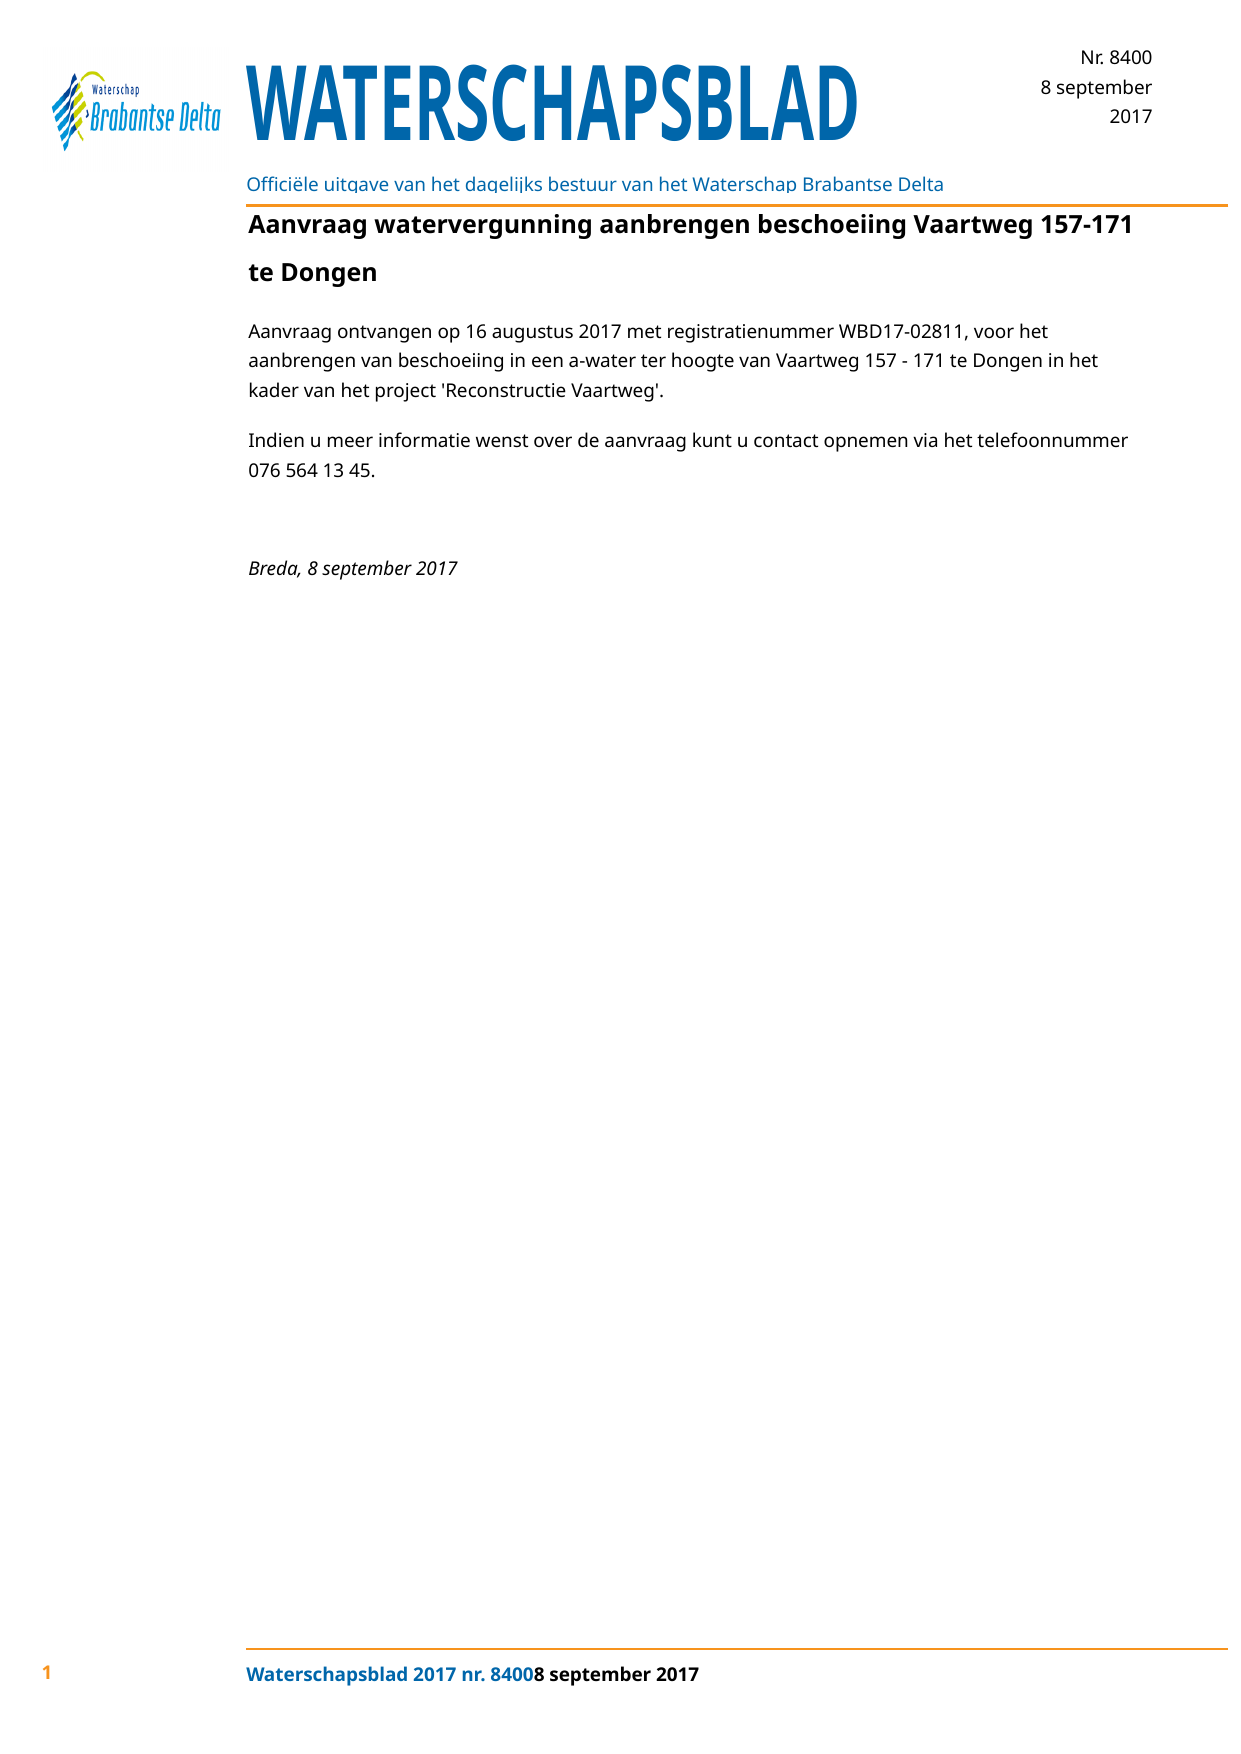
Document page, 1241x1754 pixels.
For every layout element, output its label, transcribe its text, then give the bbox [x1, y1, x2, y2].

picture [41, 47, 231, 172]
text Breda, 8 september 2017 [248, 555, 1152, 581]
text Indien u meer informatie wenst over de aanvraag kunt u contact opnemen via het telefoonnummer 076 564 13 45. [248, 427, 1152, 483]
text Aanvraag watervergunning aanbrengen beschoeiing Vaartweg 157-171 te Dongen [248, 207, 1152, 288]
text Aanvraag ontvangen op 16 augustus 2017 met registratienummer WBD17-02811, voor het aanbrengen van beschoeiing in een a-water ter hoogte van Vaartweg 157 - 171 te Dongen in het kader van het project 'Reconstructie Vaartweg'. [248, 318, 1152, 403]
